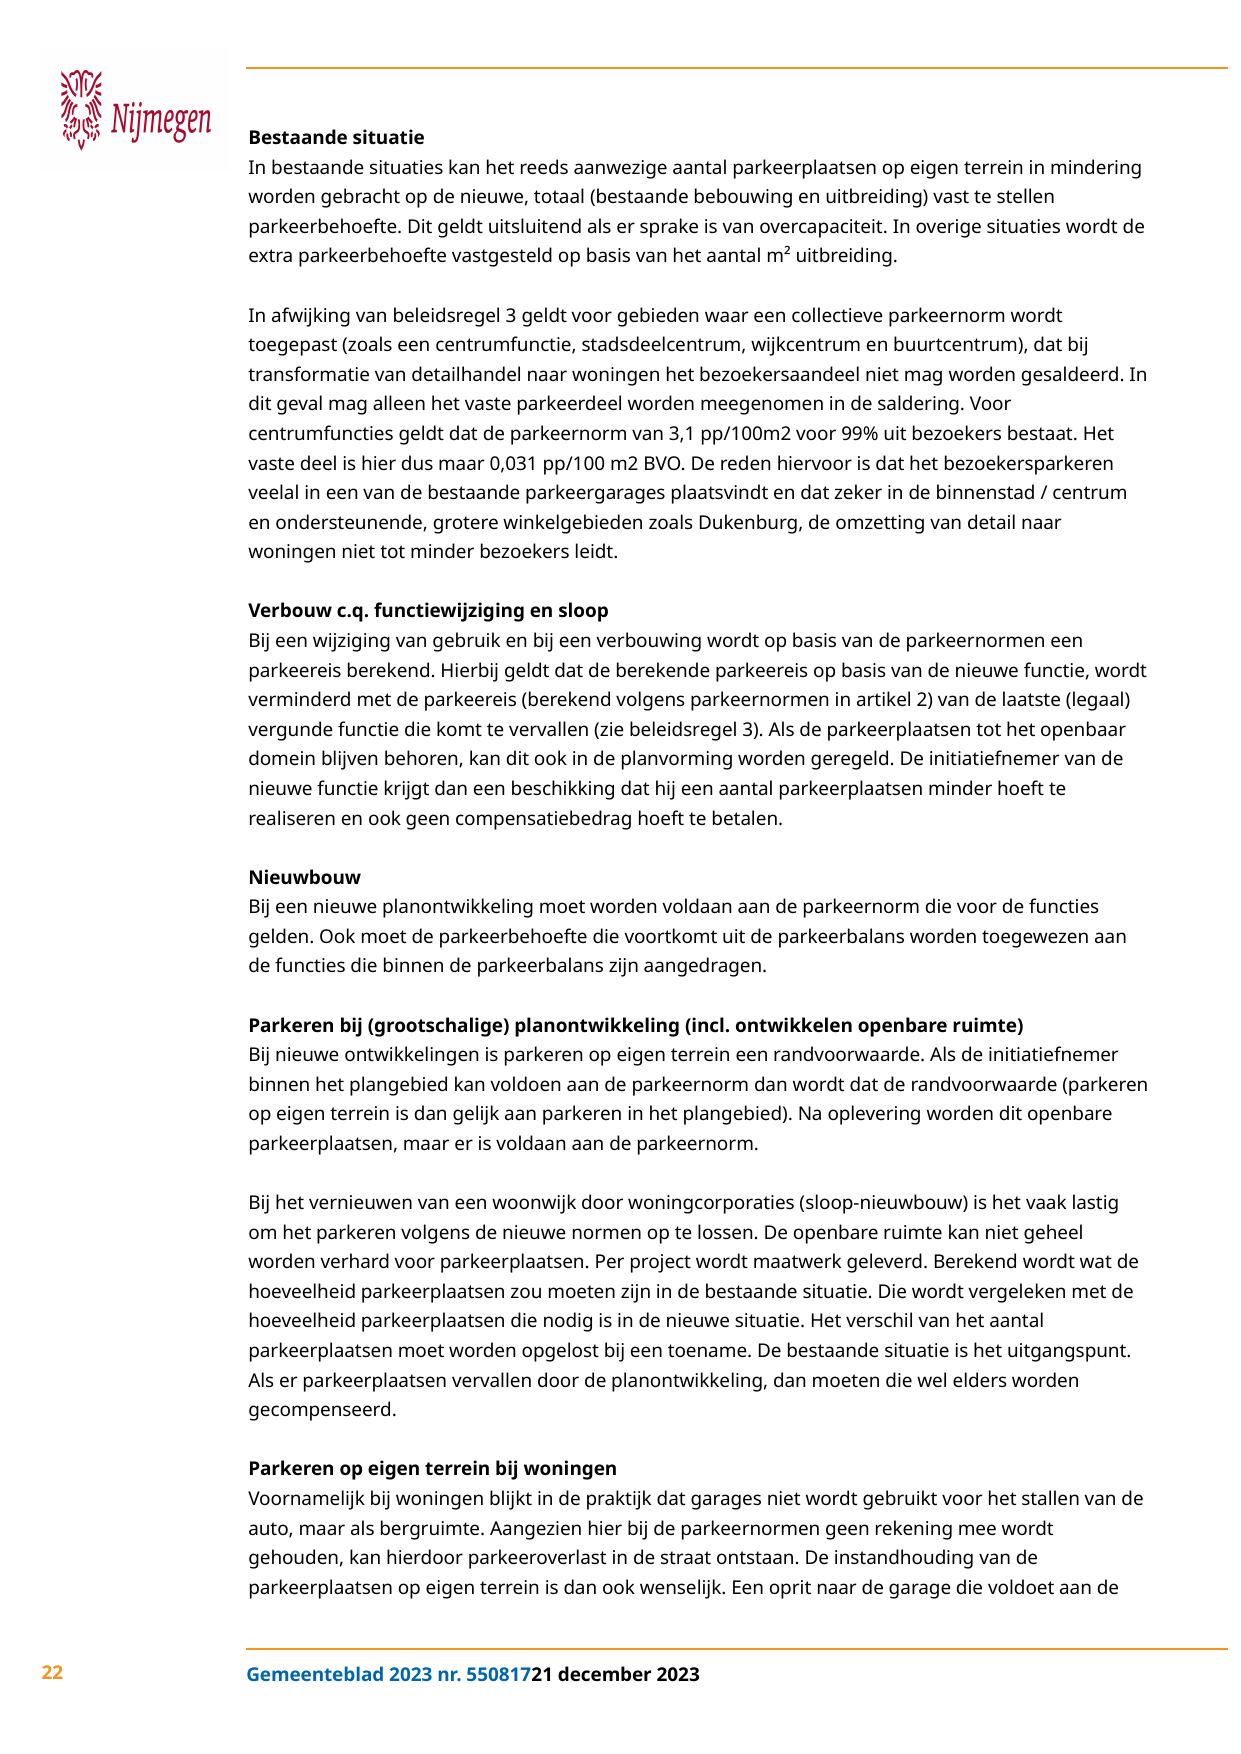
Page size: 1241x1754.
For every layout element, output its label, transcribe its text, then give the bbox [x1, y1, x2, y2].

text Nieuwbouw [248, 864, 1152, 890]
text Voornamelijk bij woningen blijkt in de praktijk dat garages niet wordt gebruikt voor het stallen van de auto, maar als bergruimte. Aangezien hier bij de parkeernormen geen rekening mee wordt gehouden, kan hierdoor parkeeroverlast in de straat ontstaan. De instandhouding van de parkeerplaatsen op eigen terrein is dan ook wenselijk. Een oprit naar de garage die voldoet aan de [248, 1485, 1152, 1600]
text Parkeren bij (grootschalige) planontwikkeling (incl. ontwikkelen openbare ruimte) [248, 1012, 1152, 1038]
text In bestaande situaties kan het reeds aanwezige aantal parkeerplaatsen op eigen terrein in mindering worden gebracht op de nieuwe, totaal (bestaande bebouwing en uitbreiding) vast te stellen parkeerbehoefte. Dit geldt uitsluitend als er sprake is van overcapaciteit. In overige situaties wordt de extra parkeerbehoefte vastgesteld op basis van het aantal m² uitbreiding. [248, 154, 1152, 268]
text In afwijking van beleidsregel 3 geldt voor gebieden waar een collectieve parkeernorm wordt toegepast (zoals een centrumfunctie, stadsdeelcentrum, wijkcentrum en buurtcentrum), dat bij transformatie van detailhandel naar woningen het bezoekersaandeel niet mag worden gesaldeerd. In dit geval mag alleen het vaste parkeerdeel worden meegenomen in de saldering. Voor centrumfuncties geldt dat de parkeernorm van 3,1 pp/100m2 voor 99% uit bezoekers bestaat. Het vaste deel is hier dus maar 0,031 pp/100 m2 BVO. De reden hiervoor is dat het bezoekersparkeren veelal in een van de bestaande parkeergarages plaatsvindt en dat zeker in de binnenstad / centrum en ondersteunende, grotere winkelgebieden zoals Dukenburg, de omzetting van detail naar woningen niet tot minder bezoekers leidt. [248, 302, 1152, 564]
text Bij een nieuwe planontwikkeling moet worden voldaan aan de parkeernorm die voor de functies gelden. Ook moet de parkeerbehoefte die voortkomt uit de parkeerbalans worden toegewezen aan de functies die binnen de parkeerbalans zijn aangedragen. [248, 893, 1152, 978]
text Parkeren op eigen terrein bij woningen [248, 1456, 1152, 1481]
text Verbouw c.q. functiewijziging en sloop [248, 598, 1152, 623]
text Bij nieuwe ontwikkelingen is parkeren op eigen terrein een randvoorwaarde. Als de initiatiefnemer binnen het plangebied kan voldoen aan de parkeernorm dan wordt dat de randvoorwaarde (parkeren op eigen terrein is dan gelijk aan parkeren in het plangebied). Na oplevering worden dit openbare parkeerplaatsen, maar er is voldaan aan de parkeernorm. [248, 1041, 1152, 1156]
text Bestaande situatie [248, 124, 1152, 150]
text Bij een wijziging van gebruik en bij een verbouwing wordt op basis van de parkeernormen een parkeereis berekend. Hierbij geldt dat de berekende parkeereis op basis van de nieuwe functie, wordt verminderd met de parkeereis (berekend volgens parkeernormen in artikel 2) van de laatste (legaal) vergunde functie die komt te vervallen (zie beleidsregel 3). Als de parkeerplaatsen tot het openbaar domein blijven behoren, kan dit ook in de planvorming worden geregeld. De initiatiefnemer van de nieuwe functie krijgt dan een beschikking dat hij een aantal parkeerplaatsen minder hoeft te realiseren en ook geen compensatiebedrag hoeft te betalen. [248, 627, 1152, 831]
text Bij het vernieuwen van een woonwijk door woningcorporaties (sloop-nieuwbouw) is het vaak lastig om het parkeren volgens de nieuwe normen op te lossen. De openbare ruimte kan niet geheel worden verhard voor parkeerplaatsen. Per project wordt maatwerk geleverd. Berekend wordt wat de hoeveelheid parkeerplaatsen zou moeten zijn in de bestaande situatie. Die wordt vergeleken met de hoeveelheid parkeerplaatsen die nodig is in de nieuwe situatie. Het verschil van het aantal parkeerplaatsen moet worden opgelost bij een toename. De bestaande situatie is het uitgangspunt. Als er parkeerplaatsen vervallen door de planontwikkeling, dan moeten die wel elders worden gecompenseerd. [248, 1189, 1152, 1422]
picture [41, 47, 231, 172]
